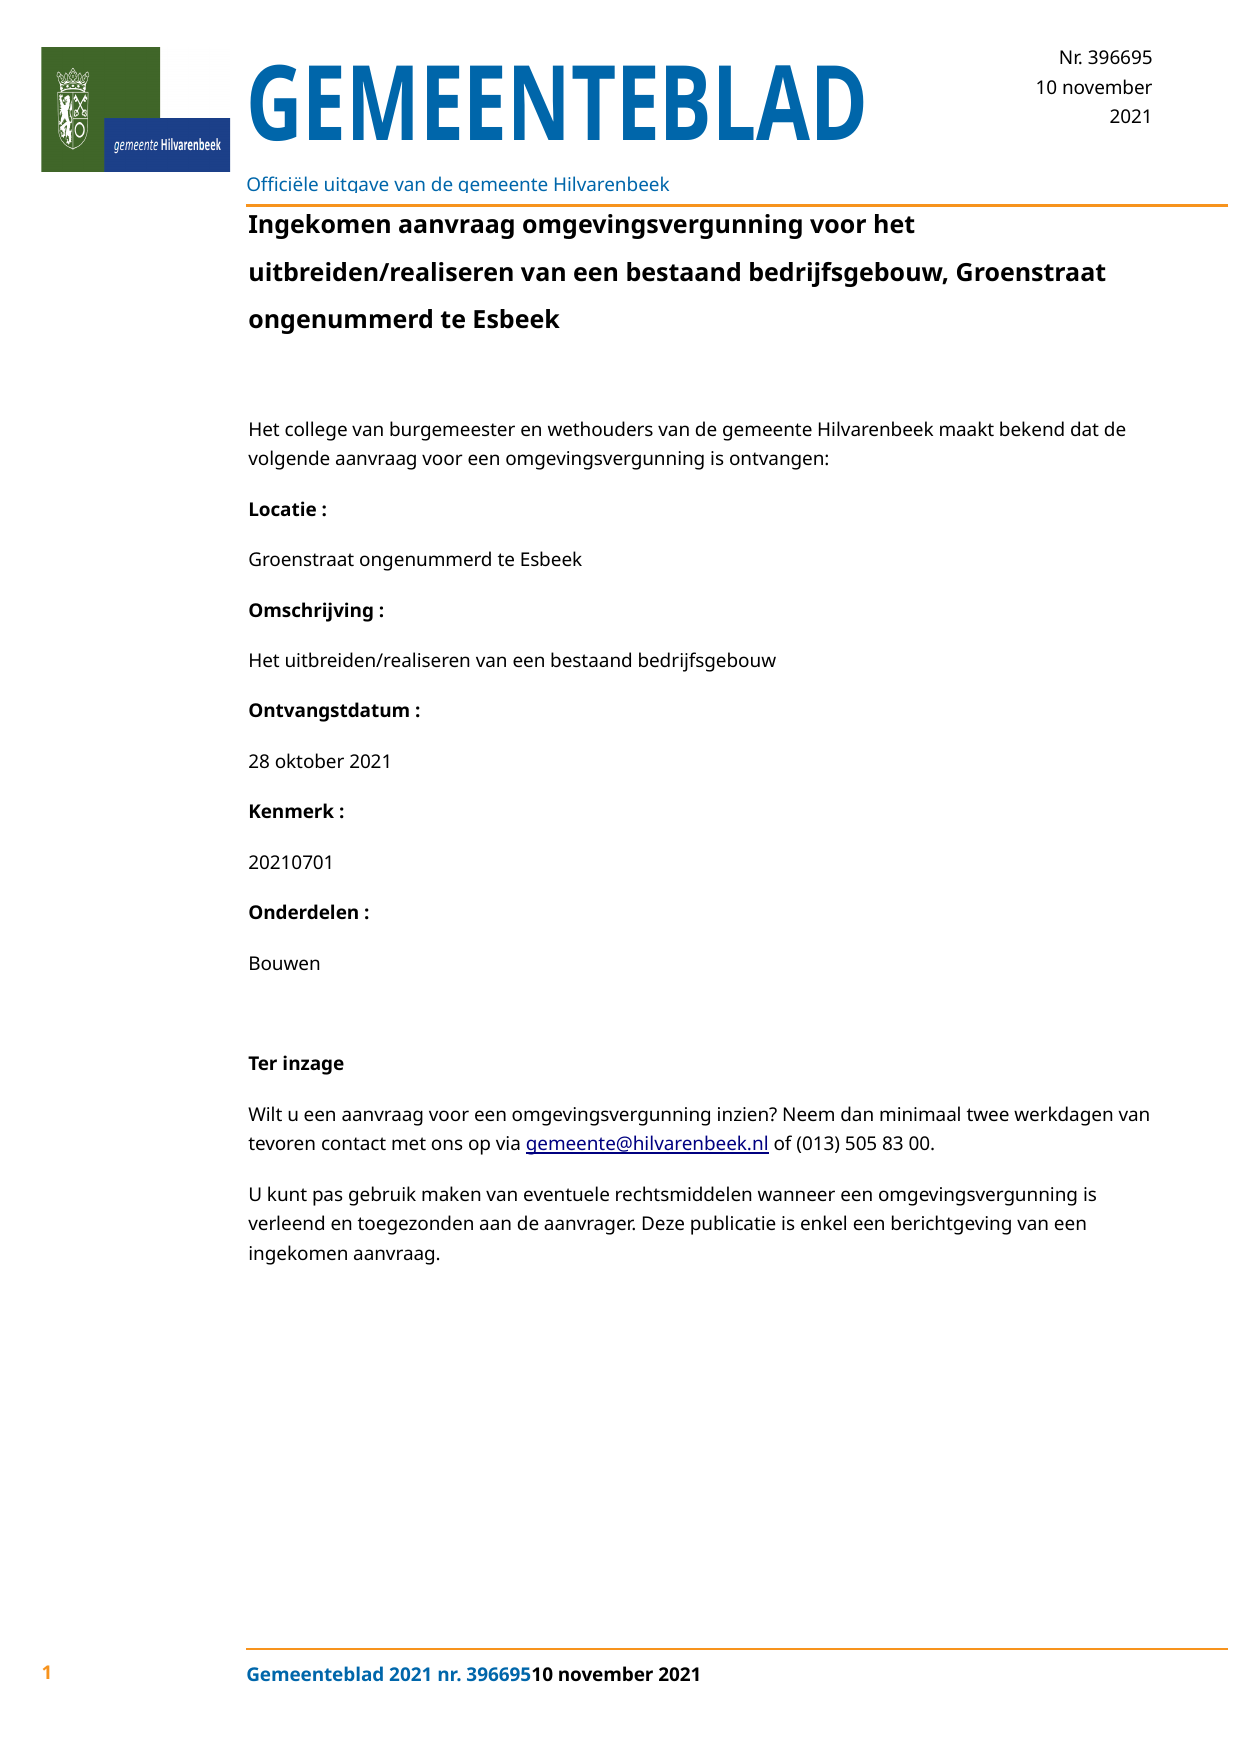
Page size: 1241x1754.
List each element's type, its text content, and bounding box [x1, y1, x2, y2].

text Het college van burgemeester en wethouders van de gemeente Hilvarenbeek maakt bekend dat de volgende aanvraag voor een omgevingsvergunning is ontvangen: [248, 416, 1152, 471]
text Bouwen [248, 950, 1152, 975]
text Kenmerk : [248, 798, 1152, 824]
text 20210701 [248, 849, 1152, 874]
text Omschrijving : [248, 597, 1152, 622]
text Ter inzage [248, 1051, 1152, 1076]
text Het uitbreiden/realiseren van een bestaand bedrijfsgebouw [248, 647, 1152, 673]
text U kunt pas gebruik maken van eventuele rechtsmiddelen wanneer een omgevingsvergunning is verleend en toegezonden aan de aanvrager. Deze publicatie is enkel een berichtgeving van een ingekomen aanvraag. [248, 1181, 1152, 1266]
text Ontvangstdatum : [248, 698, 1152, 723]
text 28 oktober 2021 [248, 748, 1152, 774]
text Ingekomen aanvraag omgevingsvergunning voor het uitbreiden/realiseren van een bestaand bedrijfsgebouw, Groenstraat ongenummerd te Esbeek [248, 207, 1152, 336]
text Onderdelen : [248, 899, 1152, 925]
picture [41, 47, 231, 172]
text Locatie : [248, 496, 1152, 522]
text Groenstraat ongenummerd te Esbeek [248, 546, 1152, 572]
text Wilt u een aanvraag voor een omgevingsvergunning inzien? Neem dan minimaal twee werkdagen van tevoren contact met ons op via gemeente@hilvarenbeek.nl of (013) 505 83 00. [248, 1101, 1152, 1156]
